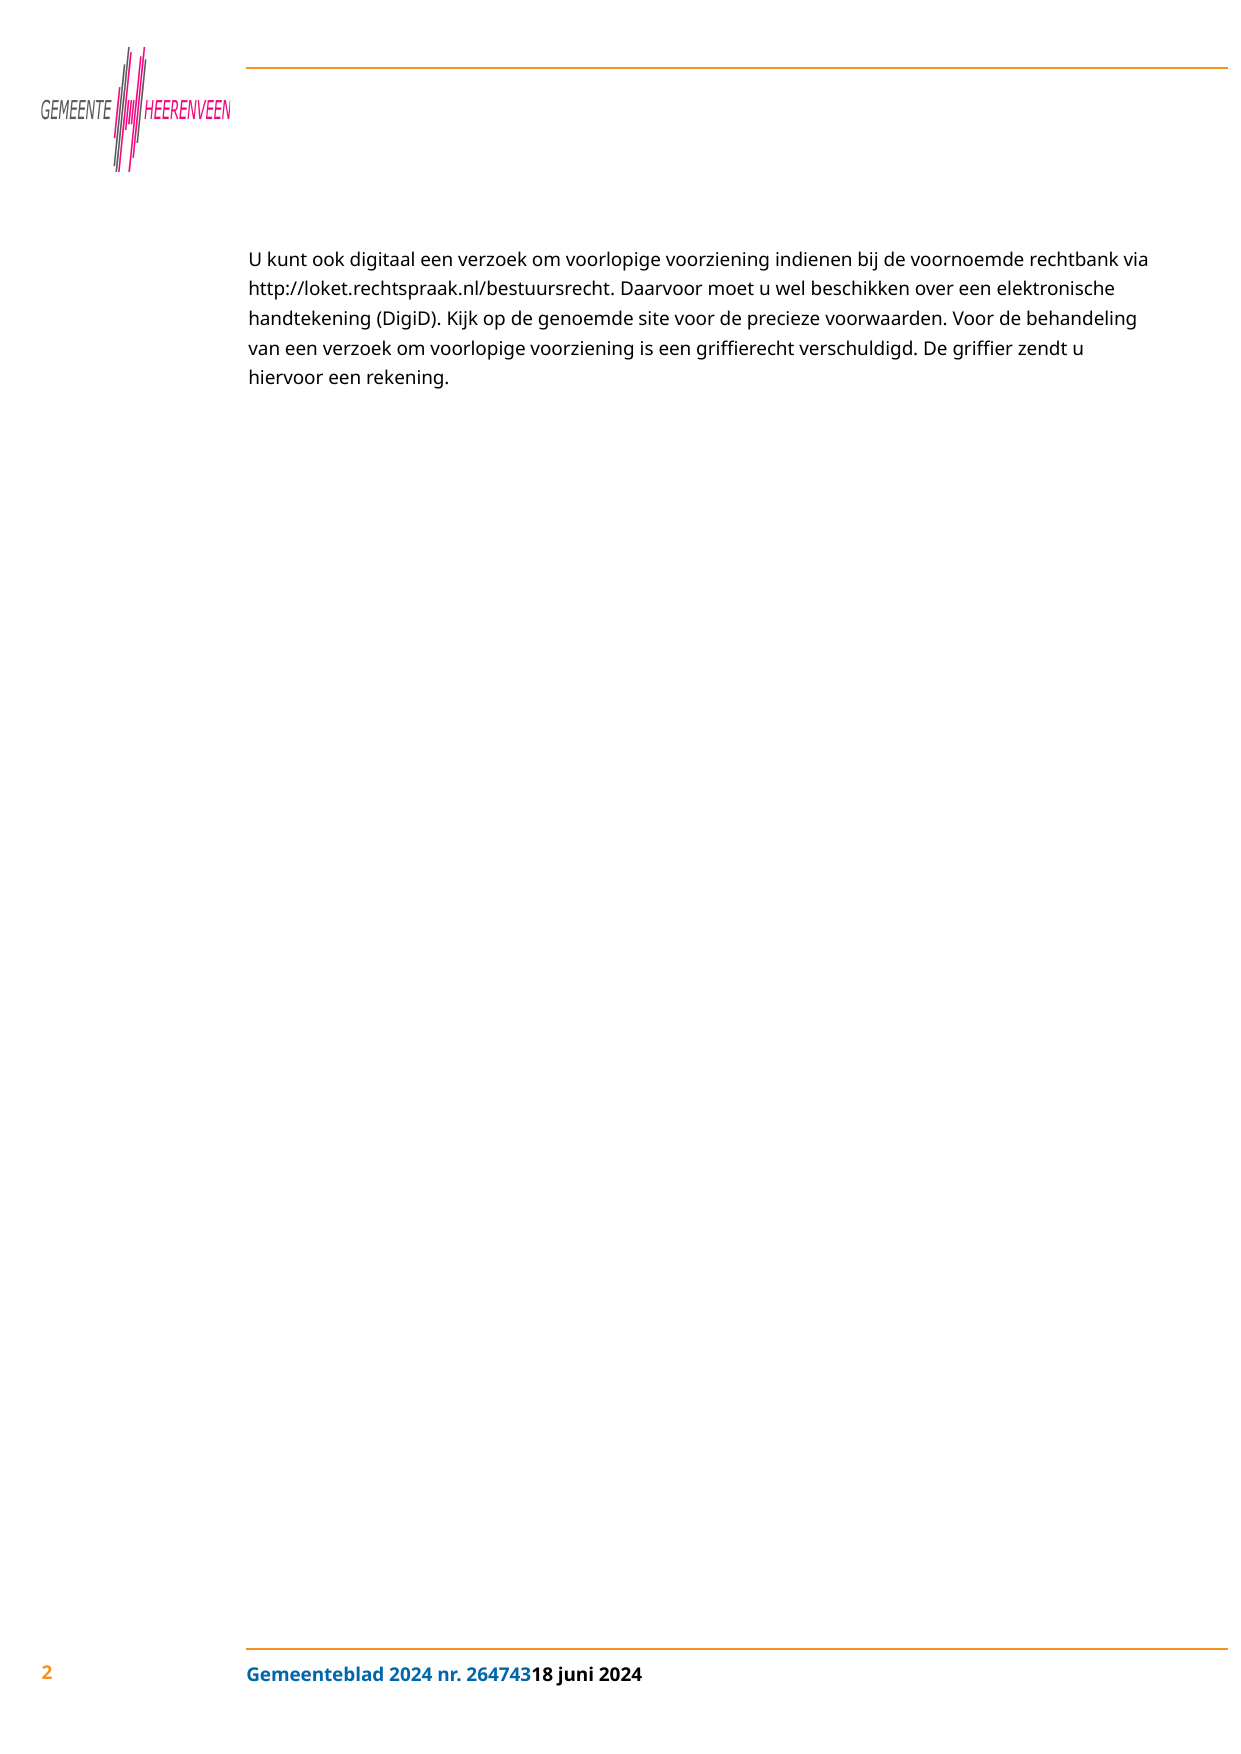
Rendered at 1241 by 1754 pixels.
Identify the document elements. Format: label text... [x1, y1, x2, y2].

text U kunt ook digitaal een verzoek om voorlopige voorziening indienen bij de voornoemde rechtbank via http://loket.rechtspraak.nl/bestuursrecht. Daarvoor moet u wel beschikken over een elektronische handtekening (DigiD). Kijk op de genoemde site voor de precieze voorwaarden. Voor de behandeling van een verzoek om voorlopige voorziening is een griffierecht verschuldigd. De griffier zendt u hiervoor een rekening. [248, 246, 1152, 390]
picture [41, 47, 231, 172]
